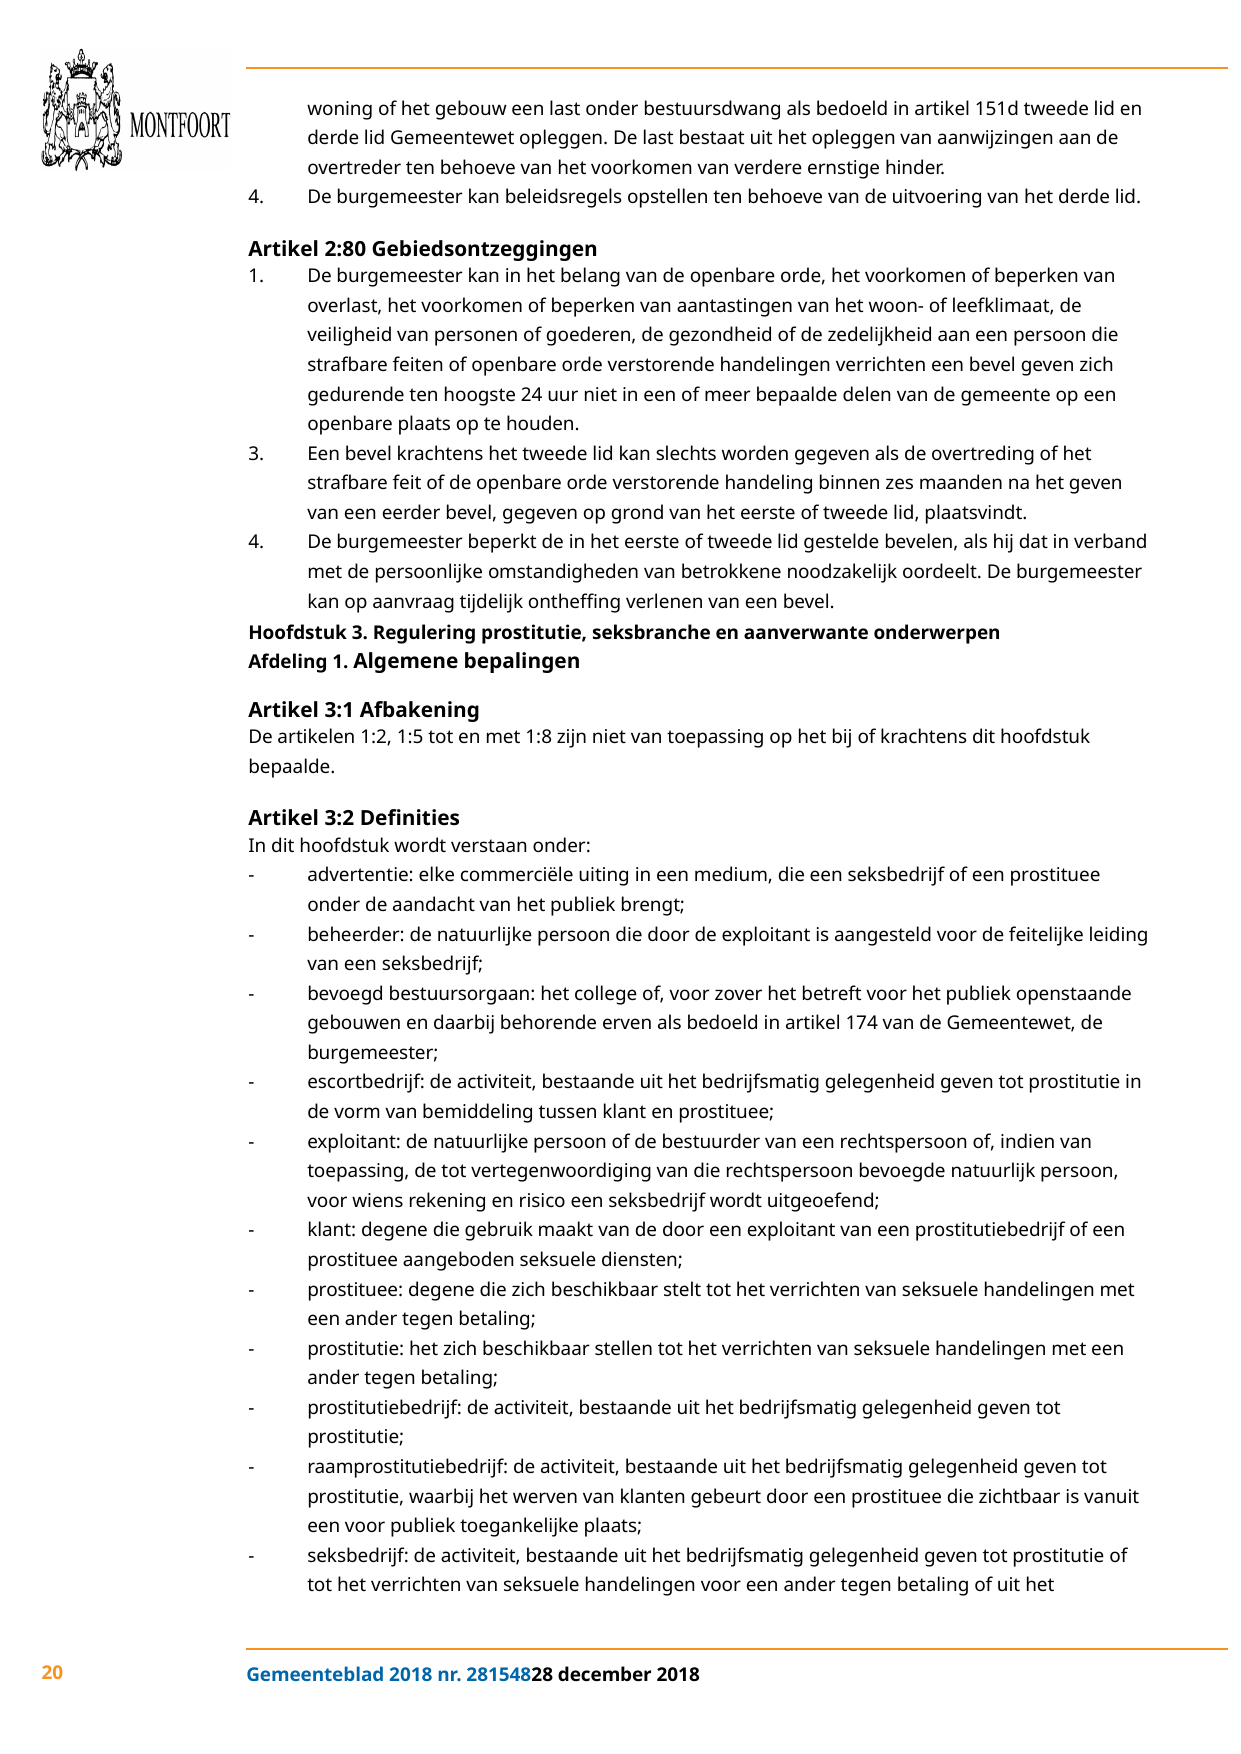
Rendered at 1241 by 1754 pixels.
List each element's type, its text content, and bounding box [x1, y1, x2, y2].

list De burgemeester beperkt de in het eerste of tweede lid gestelde bevelen, als hij dat in verband met de persoonlijke omstandigheden van betrokkene noodzakelijk oordeelt. De burgemeester kan op aanvraag tijdelijk ontheffing verlenen van een bevel. [248, 529, 1152, 613]
picture [41, 47, 231, 172]
list prostitutie: het zich beschikbaar stellen tot het verrichten van seksuele handelingen met een ander tegen betaling; [248, 1335, 1152, 1390]
list exploitant: de natuurlijke persoon of de bestuurder van een rechtspersoon of, indien van toepassing, de tot vertegenwoordiging van die rechtspersoon bevoegde natuurlijk persoon, voor wiens rekening en risico een seksbedrijf wordt uitgeoefend; [248, 1128, 1152, 1213]
text Afdeling 1. Algemene bepalingen [248, 646, 1152, 674]
list Een bevel krachtens het tweede lid kan slechts worden gegeven als de overtreding of het strafbare feit of de openbare orde verstorende handeling binnen zes maanden na het geven van een eerder bevel, gegeven op grond van het eerste of tweede lid, plaatsvindt. [248, 440, 1152, 525]
text Artikel 2:80 Gebiedsontzeggingen [248, 234, 1152, 262]
list woning of het gebouw een last onder bestuursdwang als bedoeld in artikel 151d tweede lid en derde lid Gemeentewet opleggen. De last bestaat uit het opleggen van aanwijzingen aan de overtreder ten behoeve van het voorkomen van verdere ernstige hinder. [248, 95, 1152, 180]
list prostitutiebedrijf: de activiteit, bestaande uit het bedrijfsmatig gelegenheid geven tot prostitutie; [248, 1394, 1152, 1449]
text Artikel 3:1 Afbakening [248, 695, 1152, 723]
list advertentie: elke commerciële uiting in een medium, die een seksbedrijf of een prostituee onder de aandacht van het publiek brengt; [248, 862, 1152, 917]
list escortbedrijf: de activiteit, bestaande uit het bedrijfsmatig gelegenheid geven tot prostitutie in de vorm van bemiddeling tussen klant en prostituee; [248, 1069, 1152, 1124]
list De burgemeester kan beleidsregels opstellen ten behoeve van de uitvoering van het derde lid. [248, 183, 1152, 209]
list prostituee: degene die zich beschikbaar stelt tot het verrichten van seksuele handelingen met een ander tegen betaling; [248, 1276, 1152, 1331]
text Hoofdstuk 3. Regulering prostitutie, seksbranche en aanverwante onderwerpen [248, 617, 1152, 646]
text De artikelen 1:2, 1:5 tot en met 1:8 zijn niet van toepassing op het bij of krachtens dit hoofdstuk bepaalde. [248, 723, 1152, 779]
list klant: degene die gebruik maakt van de door een exploitant van een prostitutiebedrijf of een prostituee aangeboden seksuele diensten; [248, 1217, 1152, 1272]
list seksbedrijf: de activiteit, bestaande uit het bedrijfsmatig gelegenheid geven tot prostitutie of tot het verrichten van seksuele handelingen voor een ander tegen betaling of uit het [248, 1542, 1152, 1597]
list De burgemeester kan in het belang van de openbare orde, het voorkomen of beperken van overlast, het voorkomen of beperken van aantastingen van het woon- of leefklimaat, de veiligheid van personen of goederen, de gezondheid of de zedelijkheid aan een persoon die strafbare feiten of openbare orde verstorende handelingen verrichten een bevel geven zich gedurende ten hoogste 24 uur niet in een of meer bepaalde delen van de gemeente op een openbare plaats op te houden. [248, 262, 1152, 436]
list raamprostitutiebedrijf: de activiteit, bestaande uit het bedrijfsmatig gelegenheid geven tot prostitutie, waarbij het werven van klanten gebeurt door een prostituee die zichtbaar is vanuit een voor publiek toegankelijke plaats; [248, 1453, 1152, 1538]
text In dit hoofdstuk wordt verstaan onder: [248, 832, 1152, 858]
list beheerder: de natuurlijke persoon die door de exploitant is aangesteld voor de feitelijke leiding van een seksbedrijf; [248, 921, 1152, 976]
text Artikel 3:2 Definities [248, 803, 1152, 832]
list bevoegd bestuursorgaan: het college of, voor zover het betreft voor het publiek openstaande gebouwen en daarbij behorende erven als bedoeld in artikel 174 van de Gemeentewet, de burgemeester; [248, 980, 1152, 1065]
